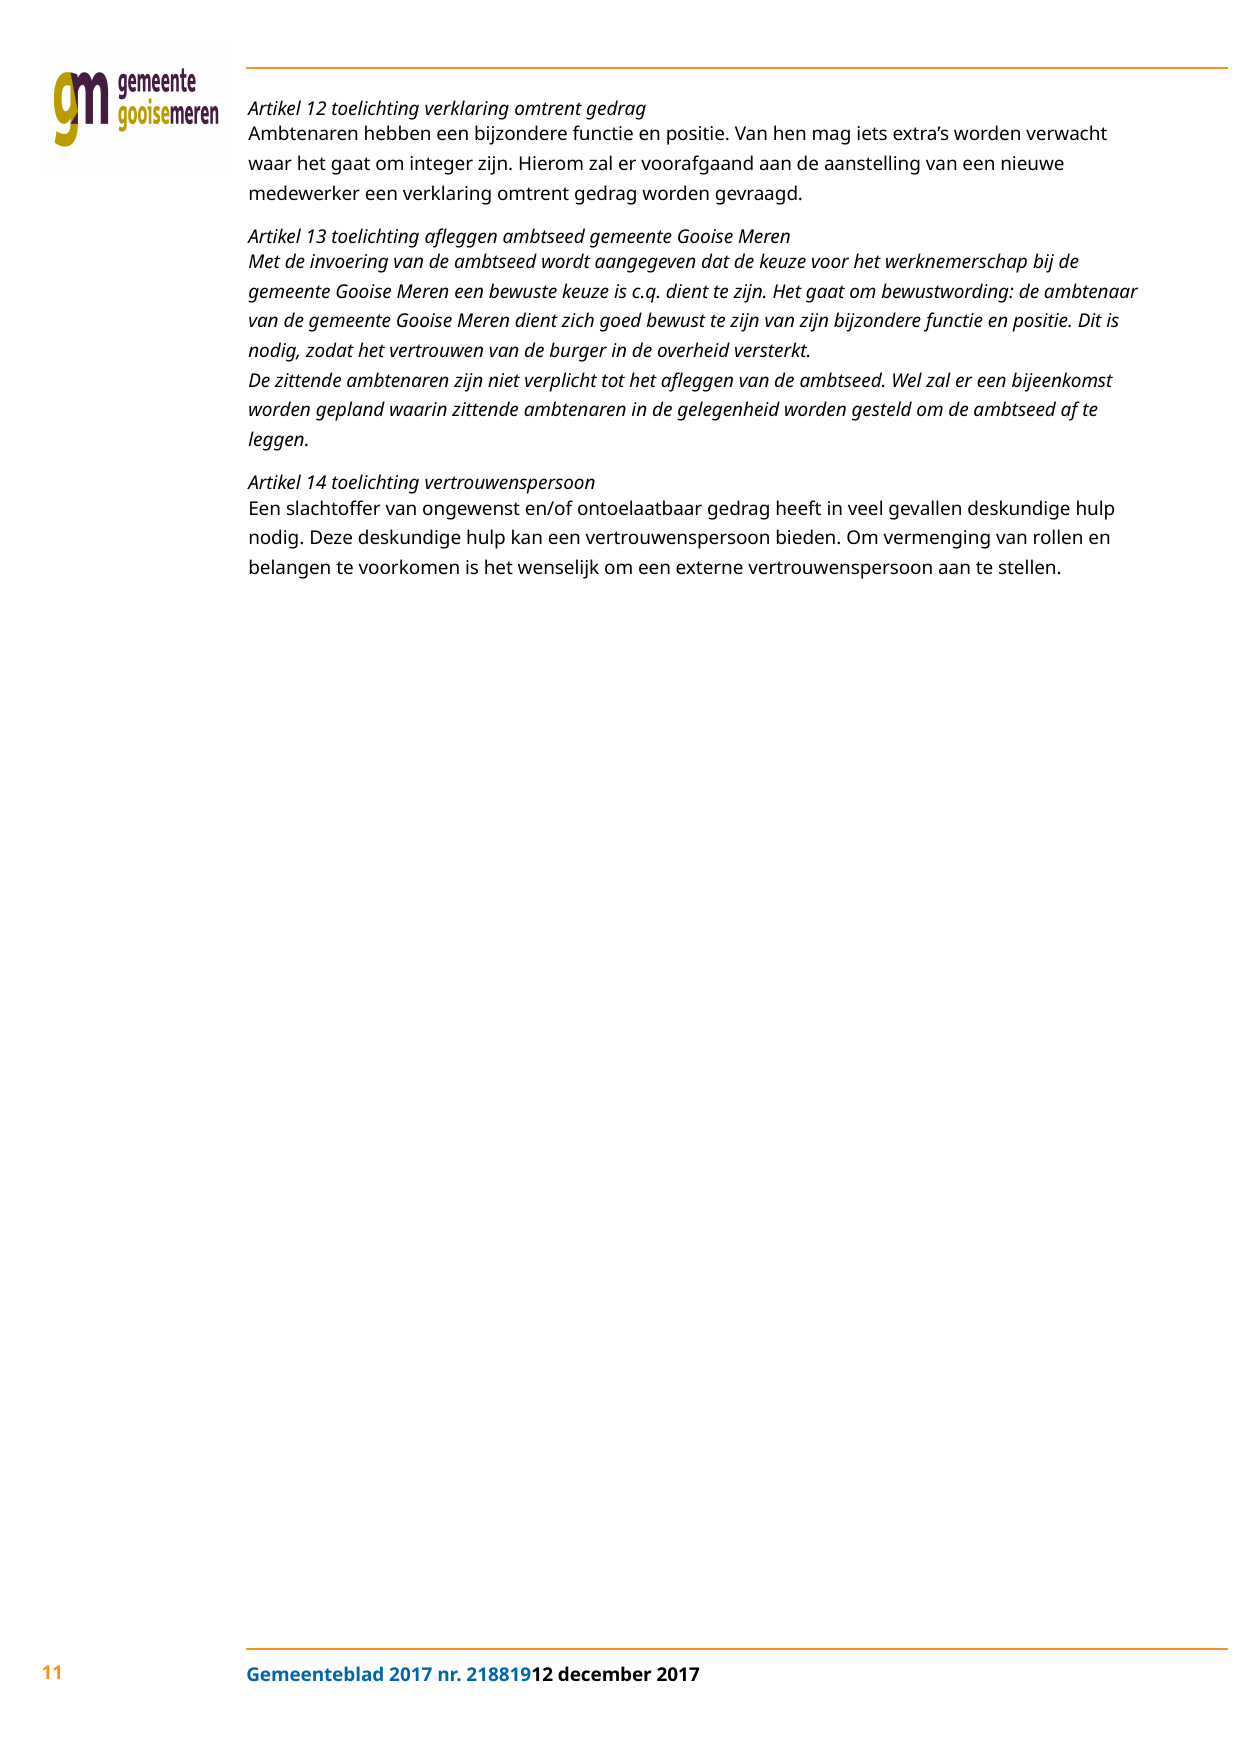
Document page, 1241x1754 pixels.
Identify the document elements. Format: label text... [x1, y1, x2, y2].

text Artikel 12 toelichting verklaring omtrent gedrag [248, 95, 1152, 121]
text Artikel 14 toelichting vertrouwenspersoon [248, 469, 1152, 495]
text Artikel 13 toelichting afleggen ambtseed gemeente Gooise Meren [248, 223, 1152, 248]
text Ambtenaren hebben een bijzondere functie en positie. Van hen mag iets extra’s worden verwacht waar het gaat om integer zijn. Hierom zal er voorafgaand aan de aanstelling van een nieuwe medewerker een verklaring omtrent gedrag worden gevraagd. [248, 121, 1152, 205]
text De zittende ambtenaren zijn niet verplicht tot het afleggen van de ambtseed. Wel zal er een bijeenkomst worden gepland waarin zittende ambtenaren in de gelegenheid worden gesteld om de ambtseed af te leggen. [248, 367, 1152, 452]
text Met de invoering van de ambtseed wordt aangegeven dat de keuze voor het werknemerschap bij de gemeente Gooise Meren een bewuste keuze is c.q. dient te zijn. Het gaat om bewustwording: de ambtenaar van de gemeente Gooise Meren dient zich goed bewust te zijn van zijn bijzondere functie en positie. Dit is nodig, zodat het vertrouwen van de burger in de overheid versterkt. [248, 248, 1152, 363]
picture [41, 47, 231, 172]
text Een slachtoffer van ongewenst en/of ontoelaatbaar gedrag heeft in veel gevallen deskundige hulp nodig. Deze deskundige hulp kan een vertrouwenspersoon bieden. Om vermenging van rollen en belangen te voorkomen is het wenselijk om een externe vertrouwenspersoon aan te stellen. [248, 495, 1152, 580]
